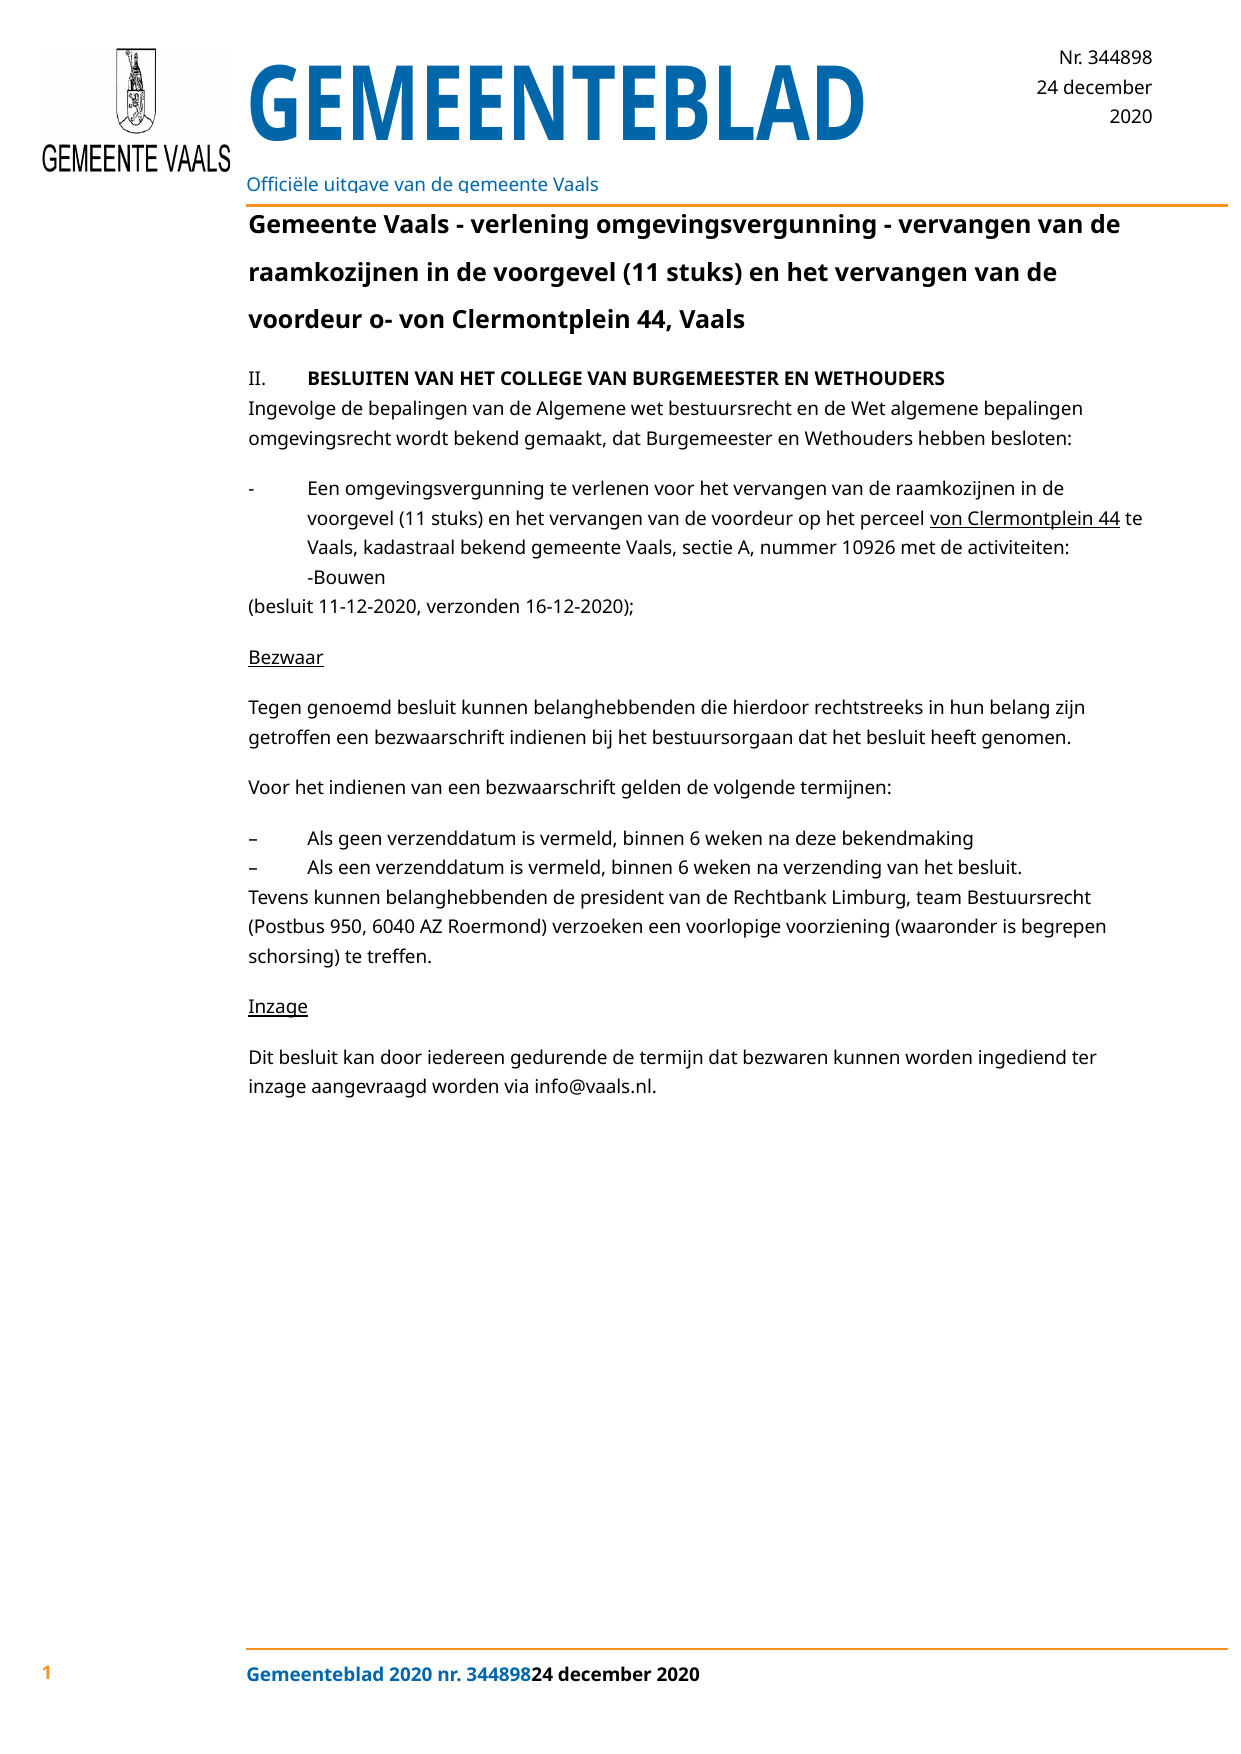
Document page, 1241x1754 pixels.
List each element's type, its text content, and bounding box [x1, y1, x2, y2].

text Dit besluit kan door iedereen gedurende de termijn dat bezwaren kunnen worden ingediend ter inzage aangevraagd worden via info@vaals.nl. [248, 1044, 1152, 1099]
picture [41, 47, 231, 172]
text Voor het indienen van een bezwaarschrift gelden de volgende termijnen: [248, 774, 1152, 800]
text (besluit 11-12-2020, verzonden 16-12-2020); [248, 593, 1152, 619]
list Als een verzenddatum is vermeld, binnen 6 weken na verzending van het besluit. [248, 854, 1152, 880]
list Een omgevingsvergunning te verlenen voor het vervangen van de raamkozijnen in de voorgevel (11 stuks) en het vervangen van de voordeur op het perceel von Clermontplein 44 te Vaals, kadastraal bekend gemeente Vaals, sectie A, nummer 10926 met de activiteiten: [248, 475, 1152, 560]
text Inzage [248, 993, 1152, 1019]
text Gemeente Vaals - verlening omgevingsvergunning - vervangen van de raamkozijnen in de voorgevel (11 stuks) en het vervangen van de voordeur o- von Clermontplein 44, Vaals [248, 207, 1152, 336]
text Tevens kunnen belanghebbenden de president van de Rechtbank Limburg, team Bestuursrecht (Postbus 950, 6040 AZ Roermond) verzoeken een voorlopige voorziening (waaronder is begrepen schorsing) te treffen. [248, 884, 1152, 969]
list Als geen verzenddatum is vermeld, binnen 6 weken na deze bekendmaking [248, 825, 1152, 850]
text Bezwaar [248, 644, 1152, 669]
text Ingevolge de bepalingen van de Algemene wet bestuursrecht en de Wet algemene bepalingen omgevingsrecht wordt bekend gemaakt, dat Burgemeester en Wethouders hebben besloten: [248, 395, 1152, 450]
list BESLUITEN VAN HET COLLEGE VAN BURGEMEESTER EN WETHOUDERS [248, 366, 1152, 391]
list -Bouwen [248, 564, 1152, 589]
text Tegen genoemd besluit kunnen belanghebbenden die hierdoor rechtstreeks in hun belang zijn getroffen een bezwaarschrift indienen bij het bestuursorgaan dat het besluit heeft genomen. [248, 694, 1152, 749]
